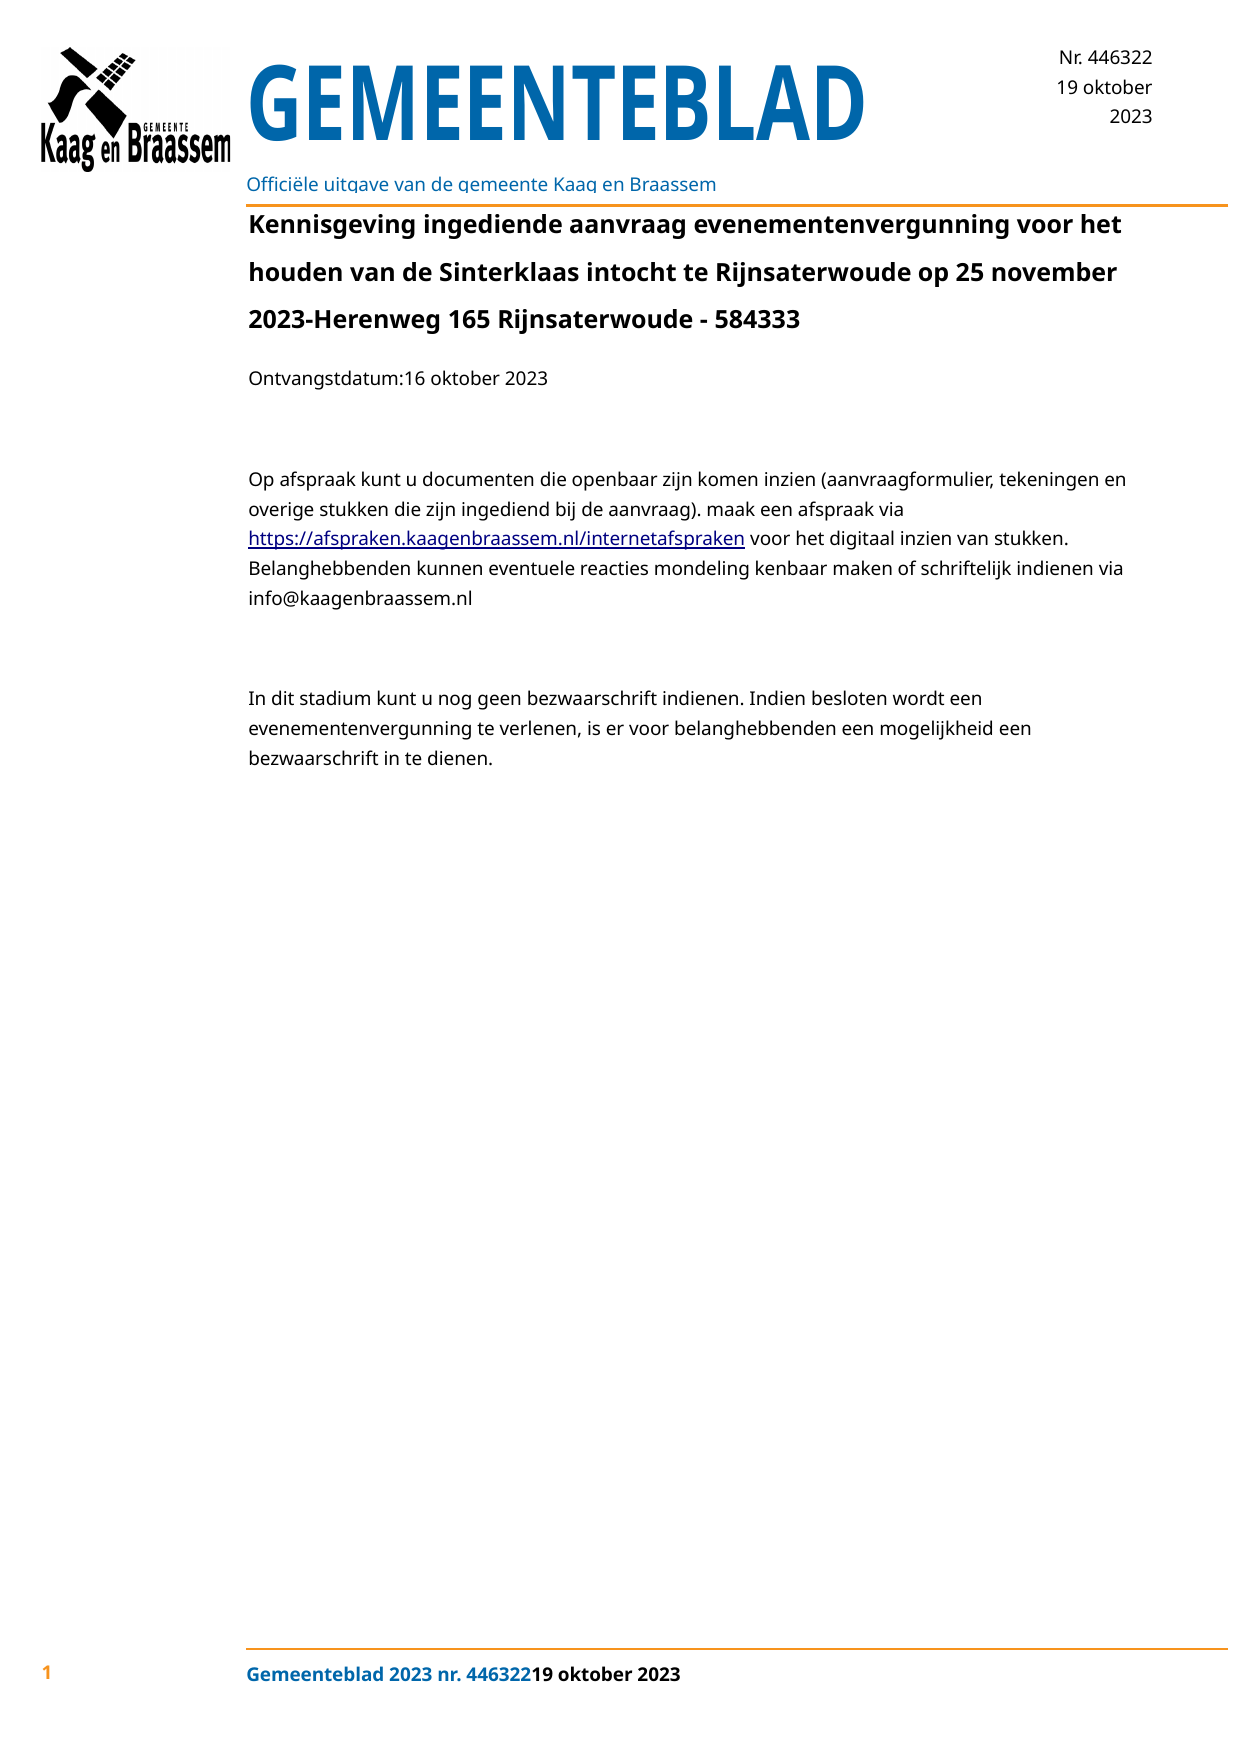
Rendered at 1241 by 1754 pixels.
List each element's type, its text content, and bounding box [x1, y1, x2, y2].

text Ontvangstdatum:16 oktober 2023 [248, 366, 1152, 391]
text Kennisgeving ingediende aanvraag evenementenvergunning voor het houden van de Sinterklaas intocht te Rijnsaterwoude op 25 november 2023-Herenweg 165 Rijnsaterwoude - 584333 [248, 207, 1152, 336]
picture [41, 47, 231, 172]
text Op afspraak kunt u documenten die openbaar zijn komen inzien (aanvraagformulier, tekeningen en overige stukken die zijn ingediend bij de aanvraag). maak een afspraak via https://afspraken.kaagenbraassem.nl/internetafspraken voor het digitaal inzien van stukken. Belanghebbenden kunnen eventuele reacties mondeling kenbaar maken of schriftelijk indienen via info@kaagenbraassem.nl [248, 466, 1152, 610]
text In dit stadium kunt u nog geen bezwaarschrift indienen. Indien besloten wordt een evenementenvergunning te verlenen, is er voor belanghebbenden een mogelijkheid een bezwaarschrift in te dienen. [248, 686, 1152, 770]
